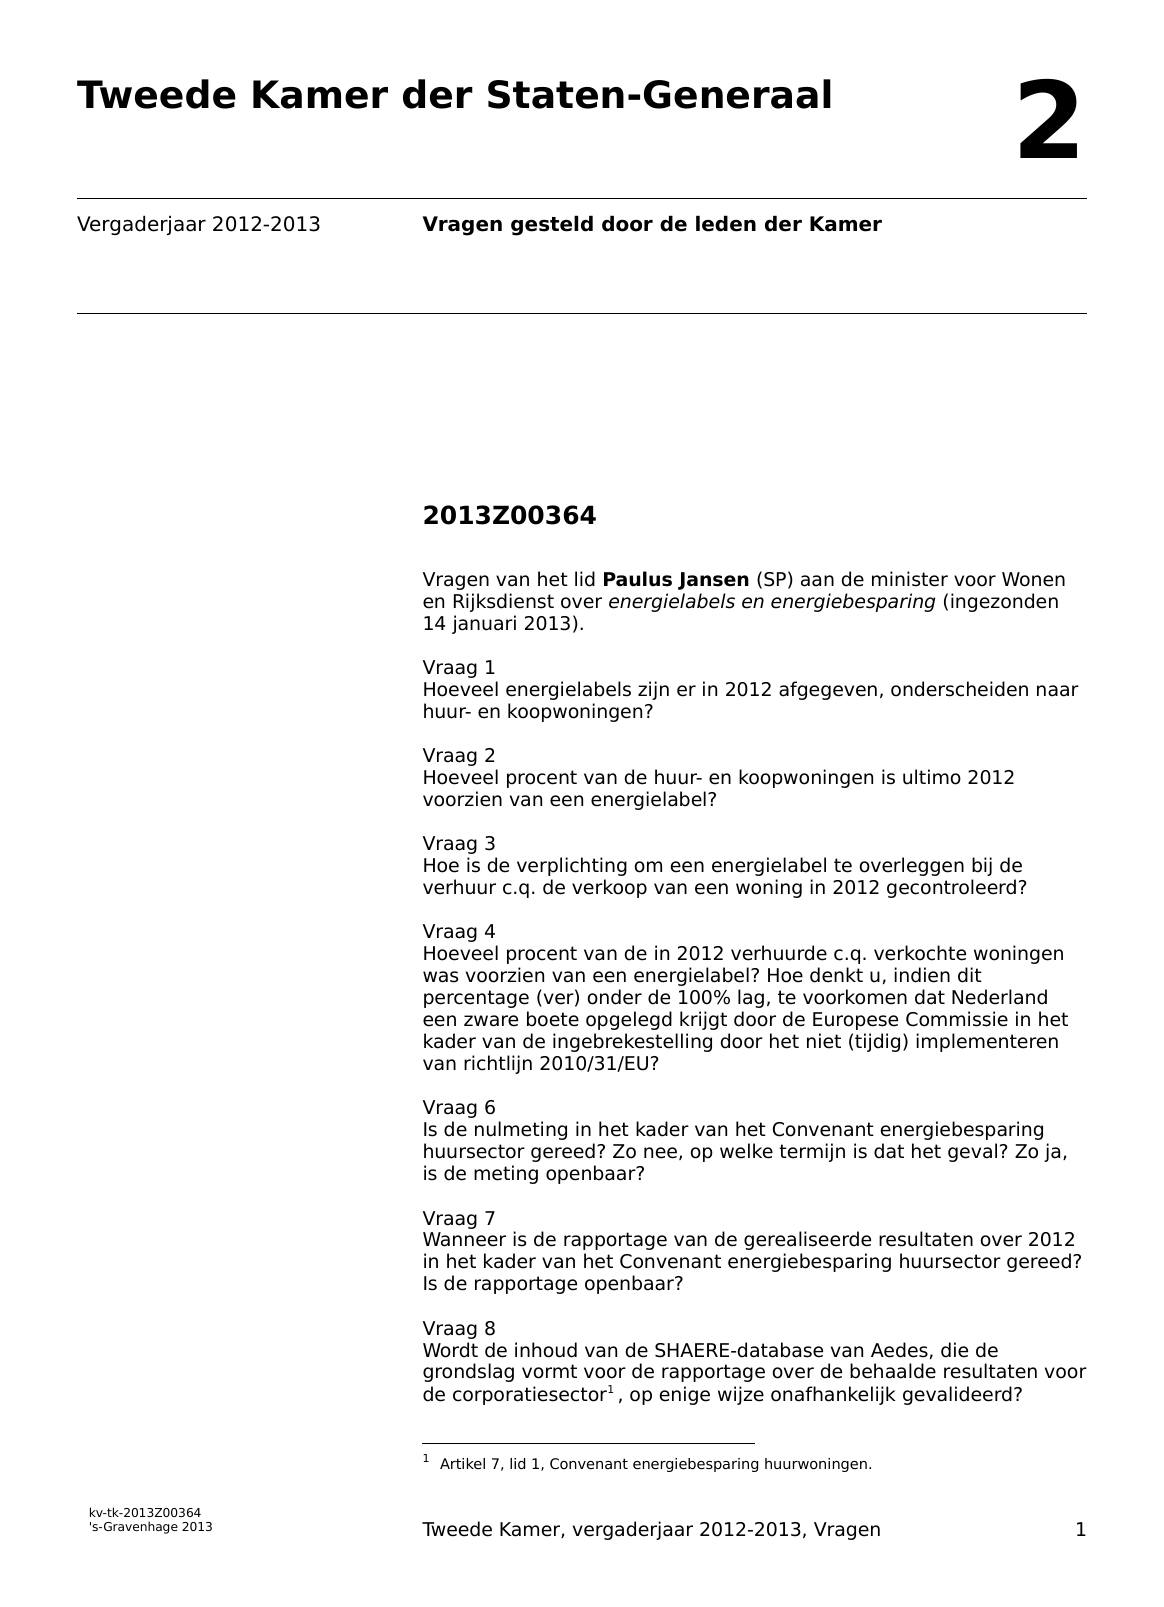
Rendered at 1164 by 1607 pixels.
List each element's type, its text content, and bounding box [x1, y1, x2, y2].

text kv-tk-2013Z00364 [88, 1506, 323, 1520]
text Vraag 7 [422, 1207, 1087, 1229]
text Is de nulmeting in het kader van het Convenant energiebesparing huursector gereed? Zo nee, op welke termijn is dat het geval? Zo ja, is de meting openbaar? [422, 1119, 1087, 1185]
text 2013Z00364 [422, 501, 1087, 531]
text Vragen van het lid Paulus Jansen (SP) aan de minister voor Wonen en Rijksdienst over energielabels en energiebesparing (ingezonden 14 januari 2013). [422, 569, 1087, 635]
table_cell Vergaderjaar 2012-2013 [77, 199, 422, 313]
text 's-Gravenhage 2013 [88, 1520, 323, 1534]
text Wordt de inhoud van de SHAERE-database van Aedes, die de grondslag vormt voor de rapportage over de behaalde resultaten voor de corporatiesector, op enige wijze onafhankelijk gevalideerd? [422, 1339, 1087, 1405]
text Artikel 7, lid 1, Convenant energiebesparing huurwoningen. [422, 1452, 1087, 1474]
table_header Tweede Kamer der Staten-Generaal [77, 59, 886, 198]
text Vraag 1 [422, 657, 1087, 679]
text Vraag 2 [422, 745, 1087, 767]
text Vraag 6 [422, 1097, 1087, 1119]
table_header 2 [886, 59, 1087, 198]
text Hoeveel procent van de in 2012 verhuurde c.q. verkochte woningen was voorzien van een energielabel? Hoe denkt u, indien dit percentage (ver) onder de 100% lag, te voorkomen dat Nederland een zware boete opgelegd krijgt door de Europese Commissie in het kader van de ingebrekestelling door het niet (tijdig) implementeren van richtlijn 2010/31/EU? [422, 943, 1087, 1075]
text Wanneer is de rapportage van de gerealiseerde resultaten over 2012 in het kader van het Convenant energiebesparing huursector gereed? Is de rapportage openbaar? [422, 1229, 1087, 1295]
text Vraag 8 [422, 1317, 1087, 1339]
text Vraag 4 [422, 921, 1087, 943]
text Hoeveel procent van de huur- en koopwoningen is ultimo 2012 voorzien van een energielabel? [422, 767, 1087, 811]
text Hoe is de verplichting om een energielabel te overleggen bij de verhuur c.q. de verkoop van een woning in 2012 gecontroleerd? [422, 855, 1087, 899]
table_cell Vragen gesteld door de leden der Kamer [422, 199, 1087, 313]
text Vraag 3 [422, 833, 1087, 855]
text Hoeveel energielabels zijn er in 2012 afgegeven, onderscheiden naar huur- en koopwoningen? [422, 679, 1087, 723]
